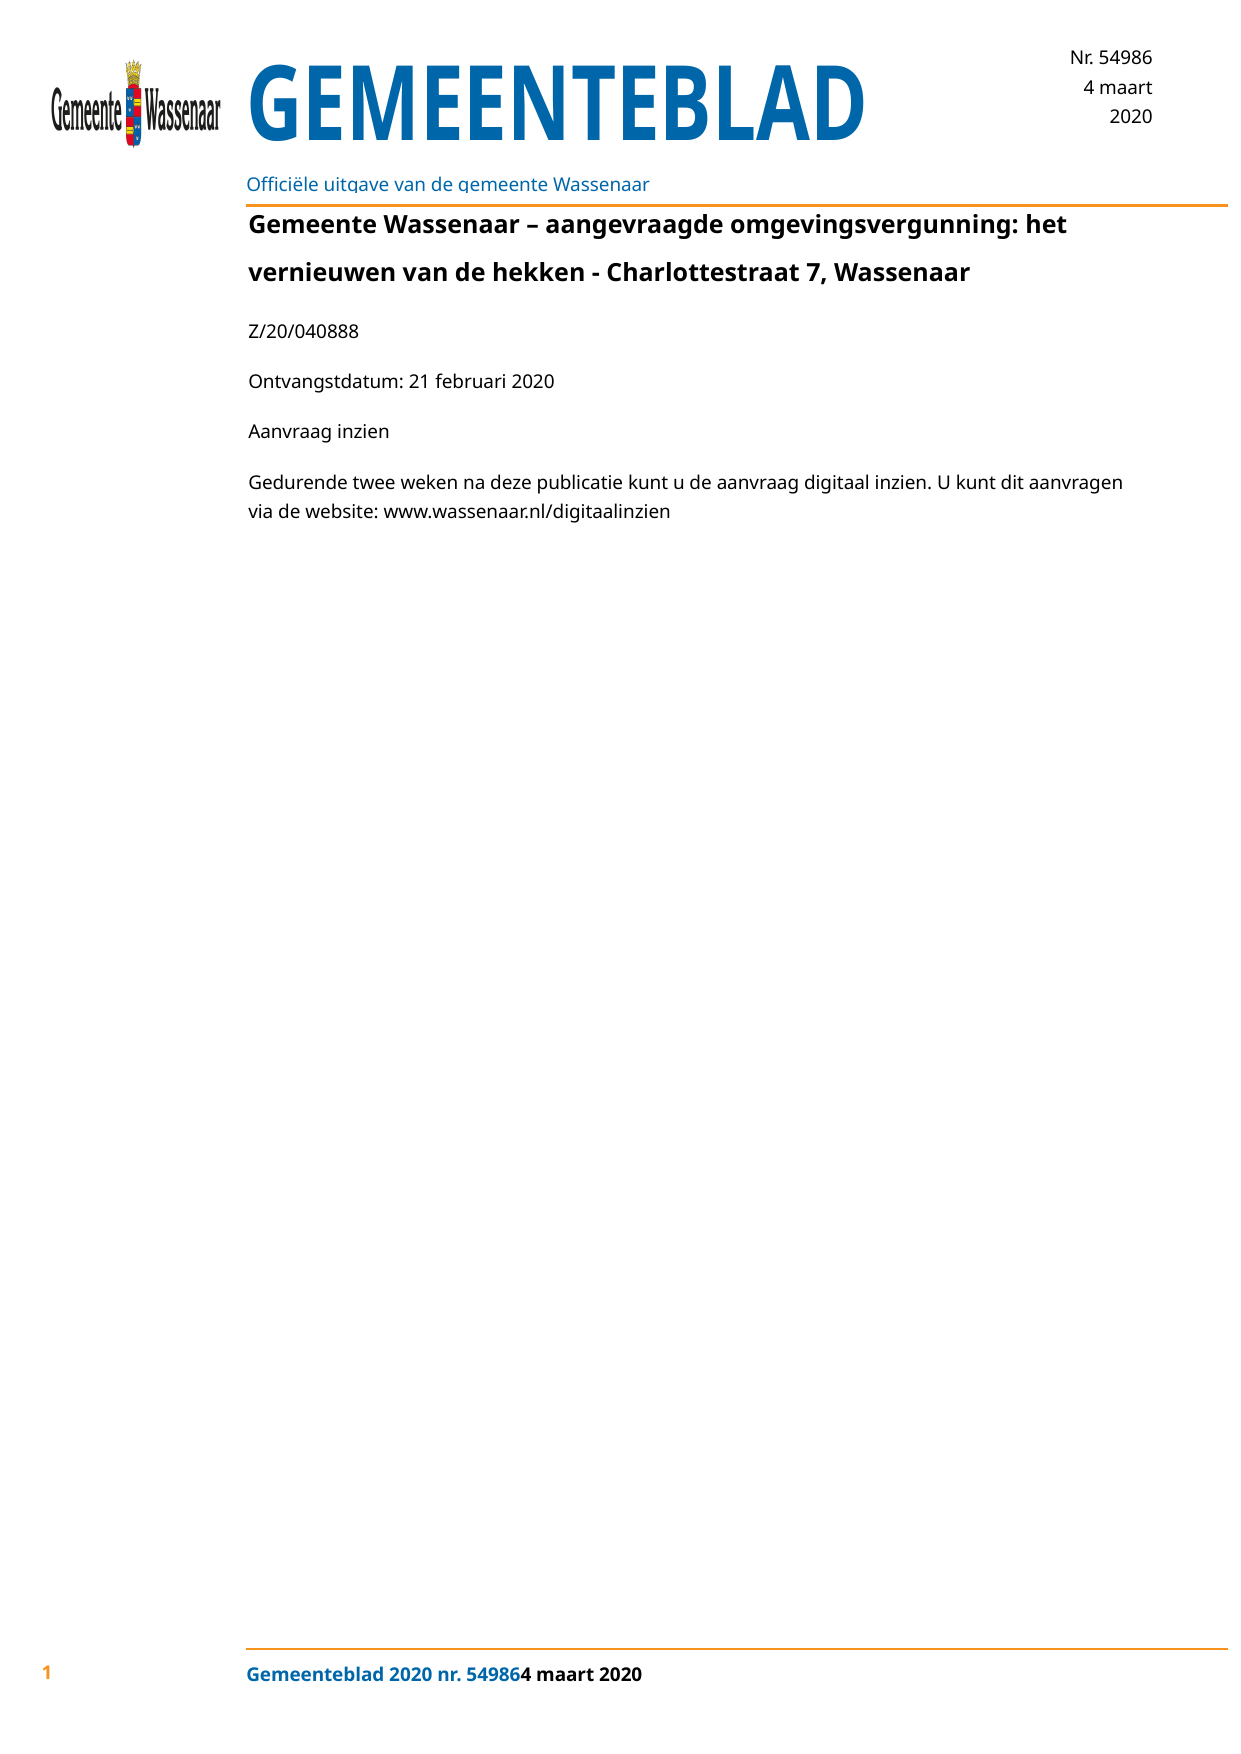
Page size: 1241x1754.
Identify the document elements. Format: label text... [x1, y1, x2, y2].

text Aanvraag inzien [248, 419, 1152, 444]
text Z/20/040888 [248, 318, 1152, 344]
picture [41, 47, 231, 172]
text Gedurende twee weken na deze publicatie kunt u de aanvraag digitaal inzien. U kunt dit aanvragen via de website: www.wassenaar.nl/digitaalinzien [248, 469, 1152, 524]
text Ontvangstdatum: 21 februari 2020 [248, 368, 1152, 394]
text Gemeente Wassenaar – aangevraagde omgevingsvergunning: het vernieuwen van de hekken - Charlottestraat 7, Wassenaar [248, 207, 1152, 288]
